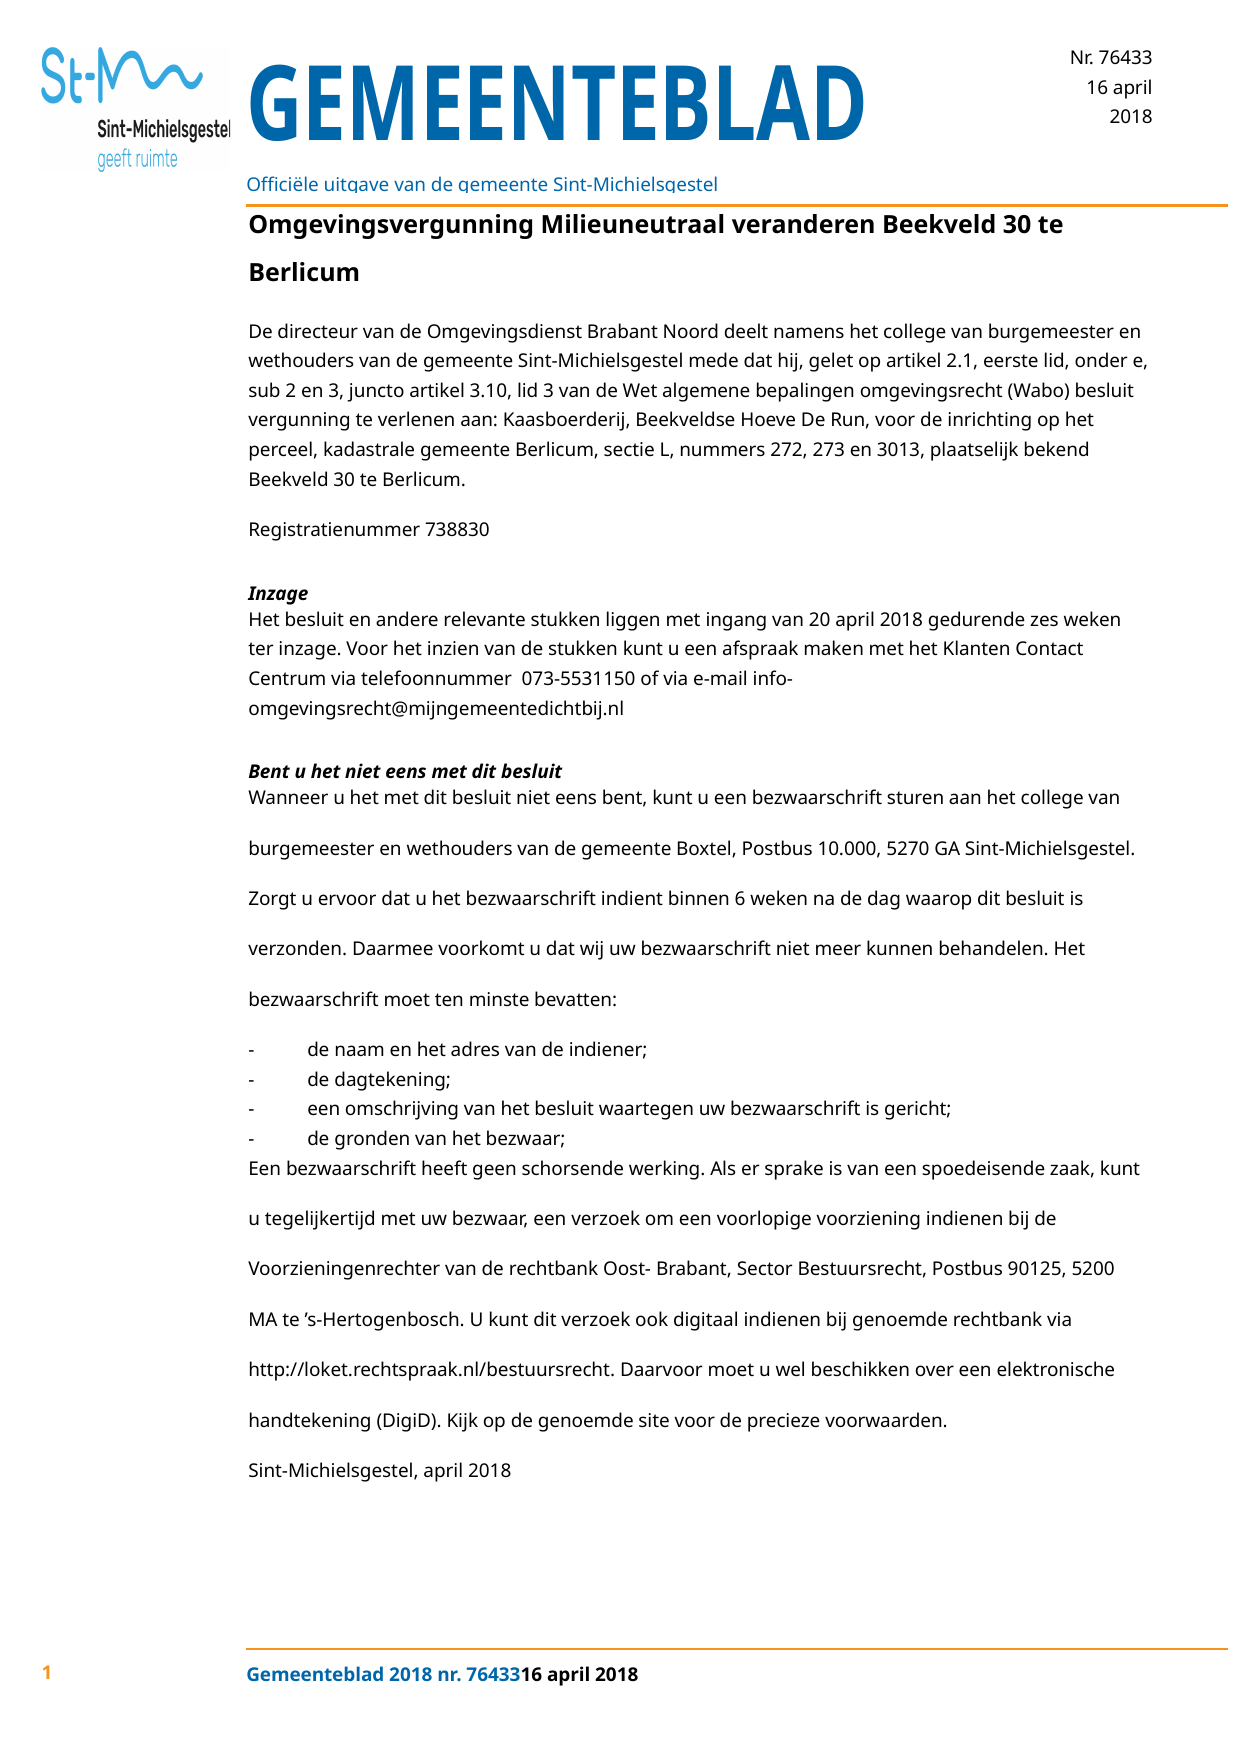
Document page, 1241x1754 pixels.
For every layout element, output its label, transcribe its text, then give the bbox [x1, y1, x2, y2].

text bezwaarschrift moet ten minste bevatten: [248, 986, 1152, 1012]
text Wanneer u het met dit besluit niet eens bent, kunt u een bezwaarschrift sturen aan het college van [248, 784, 1152, 810]
text verzonden. Daarmee voorkomt u dat wij uw bezwaarschrift niet meer kunnen behandelen. Het [248, 936, 1152, 961]
picture [41, 47, 231, 172]
list de naam en het adres van de indiener; [248, 1036, 1152, 1062]
text handtekening (DigiD). Kijk op de genoemde site voor de precieze voorwaarden. [248, 1407, 1152, 1433]
text Een bezwaarschrift heeft geen schorsende werking. Als er sprake is van een spoedeisende zaak, kunt [248, 1155, 1152, 1181]
text Bent u het niet eens met dit besluit [248, 759, 1152, 784]
text Sint-Michielsgestel, april 2018 [248, 1457, 1152, 1483]
list een omschrijving van het besluit waartegen uw bezwaarschrift is gericht; [248, 1096, 1152, 1121]
text Registratienummer 738830 [248, 516, 1152, 542]
text Inzage [248, 580, 1152, 606]
text Het besluit en andere relevante stukken liggen met ingang van 20 april 2018 gedurende zes weken ter inzage. Voor het inzien van de stukken kunt u een afspraak maken met het Klanten Contact Centrum via telefoonnummer 073-5531150 of via e-mail info-omgevingsrecht@mijngemeentedichtbij.nl [248, 606, 1152, 720]
text MA te ’s-Hertogenbosch. U kunt dit verzoek ook digitaal indienen bij genoemde rechtbank via [248, 1306, 1152, 1332]
text Omgevingsvergunning Milieuneutraal veranderen Beekveld 30 te Berlicum [248, 207, 1152, 288]
text u tegelijkertijd met uw bezwaar, een verzoek om een voorlopige voorziening indienen bij de [248, 1205, 1152, 1231]
list de dagtekening; [248, 1066, 1152, 1092]
text burgemeester en wethouders van de gemeente Boxtel, Postbus 10.000, 5270 GA Sint-Michielsgestel. [248, 835, 1152, 861]
text Zorgt u ervoor dat u het bezwaarschrift indient binnen 6 weken na de dag waarop dit besluit is [248, 885, 1152, 911]
text De directeur van de Omgevingsdienst Brabant Noord deelt namens het college van burgemeester en wethouders van de gemeente Sint-Michielsgestel mede dat hij, gelet op artikel 2.1, eerste lid, onder e, sub 2 en 3, juncto artikel 3.10, lid 3 van de Wet algemene bepalingen omgevingsrecht (Wabo) besluit vergunning te verlenen aan: Kaasboerderij, Beekveldse Hoeve De Run, voor de inrichting op het perceel, kadastrale gemeente Berlicum, sectie L, nummers 272, 273 en 3013, plaatselijk bekend Beekveld 30 te Berlicum. [248, 318, 1152, 492]
text http://loket.rechtspraak.nl/bestuursrecht. Daarvoor moet u wel beschikken over een elektronische [248, 1356, 1152, 1382]
text Voorzieningenrechter van de rechtbank Oost- Brabant, Sector Bestuursrecht, Postbus 90125, 5200 [248, 1256, 1152, 1281]
list de gronden van het bezwaar; [248, 1125, 1152, 1151]
